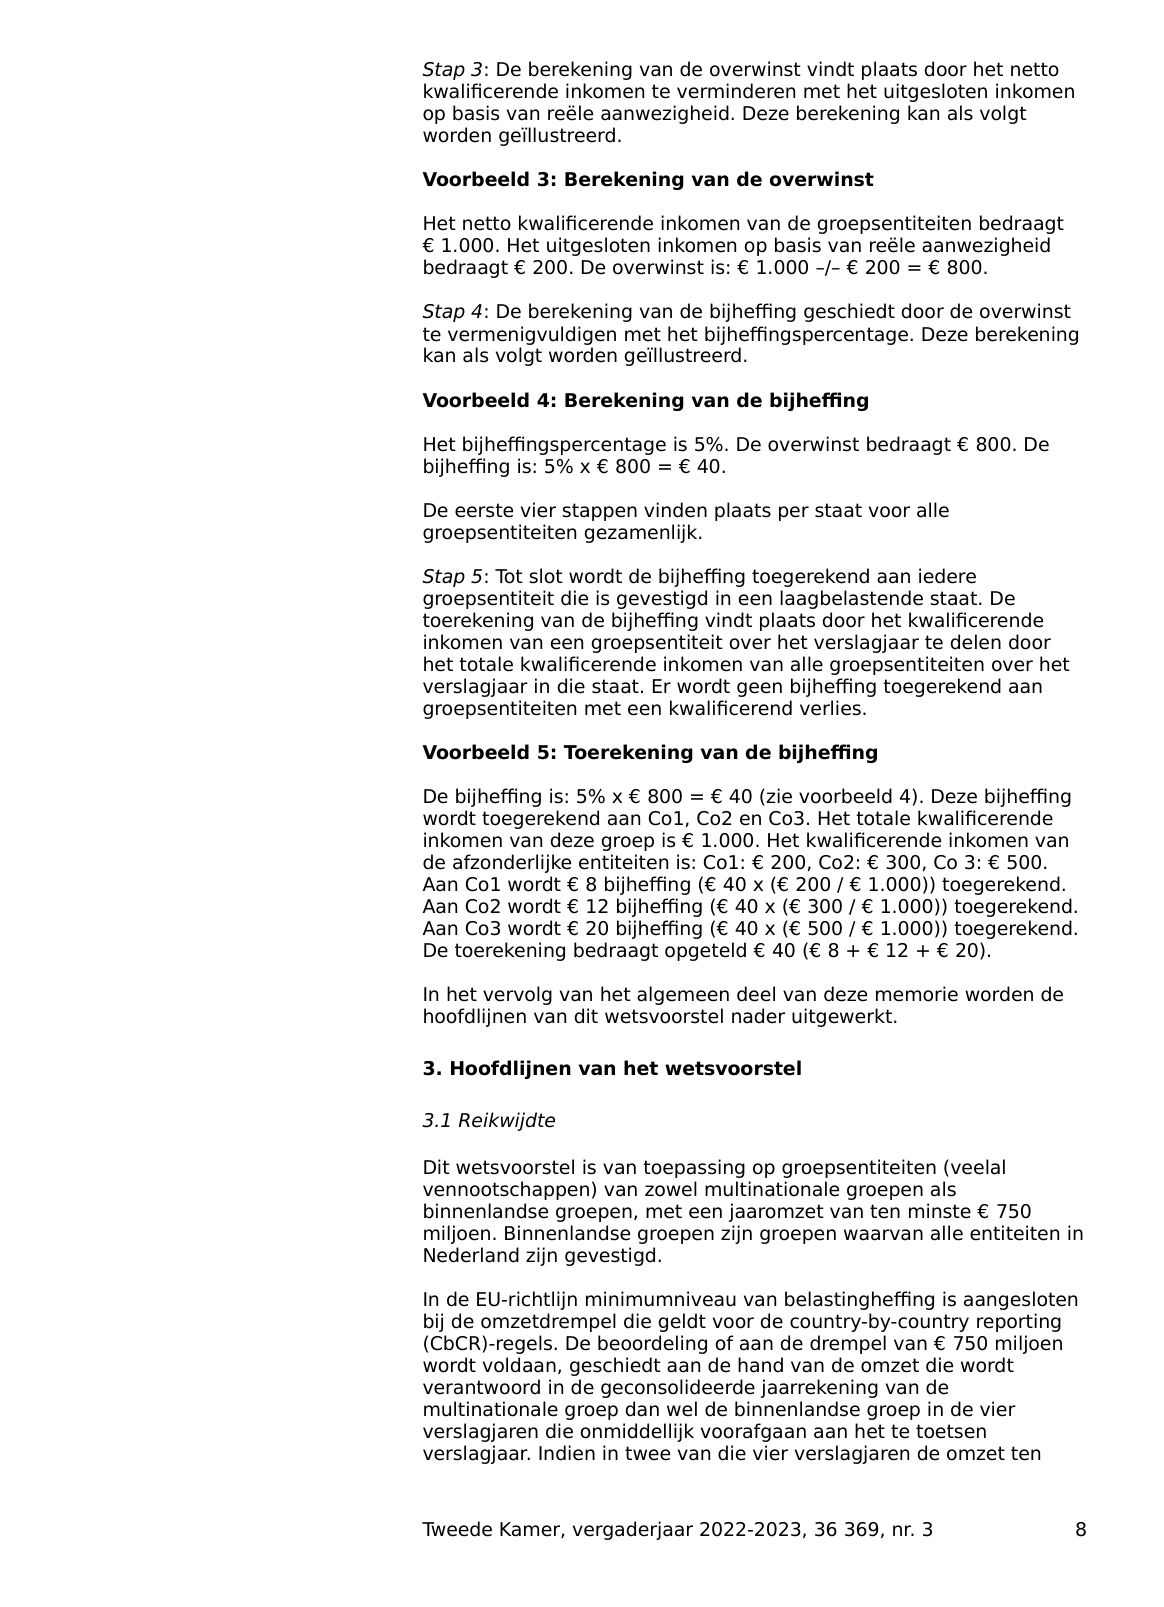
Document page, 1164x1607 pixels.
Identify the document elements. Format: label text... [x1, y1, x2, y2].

text Het netto kwalificerende inkomen van de groepsentiteiten bedraagt € 1.000. Het uitgesloten inkomen op basis van reële aanwezigheid bedraagt € 200. De overwinst is: € 1.000 –/– € 200 = € 800. [422, 213, 1087, 279]
subtitle 3. Hoofdlijnen van het wetsvoorstel [422, 1058, 1087, 1080]
text Het bijheffingspercentage is 5%. De overwinst bedraagt € 800. De bijheffing is: 5% x € 800 = € 40. [422, 434, 1087, 478]
text Dit wetsvoorstel is van toepassing op groepsentiteiten (veelal vennootschappen) van zowel multinationale groepen als binnenlandse groepen, met een jaaromzet van ten minste € 750 miljoen. Binnenlandse groepen zijn groepen waarvan alle entiteiten in Nederland zijn gevestigd. [422, 1157, 1087, 1267]
subtitle Voorbeeld 3: Berekening van de overwinst [422, 169, 1087, 191]
text De eerste vier stappen vinden plaats per staat voor alle groepsentiteiten gezamenlijk. [422, 500, 1087, 544]
text De bijheffing is: 5% x € 800 = € 40 (zie voorbeeld 4). Deze bijheffing wordt toegerekend aan Co1, Co2 en Co3. Het totale kwalificerende inkomen van deze groep is € 1.000. Het kwalificerende inkomen van de afzonderlijke entiteiten is: Co1: € 200, Co2: € 300, Co 3: € 500. Aan Co1 wordt € 8 bijheffing (€ 40 x (€ 200 / € 1.000)) toegerekend. Aan Co2 wordt € 12 bijheffing (€ 40 x (€ 300 / € 1.000)) toegerekend. Aan Co3 wordt € 20 bijheffing (€ 40 x (€ 500 / € 1.000)) toegerekend. De toerekening bedraagt opgeteld € 40 (€ 8 + € 12 + € 20). [422, 786, 1087, 962]
text Stap 4: De berekening van de bijheffing geschiedt door de overwinst te vermenigvuldigen met het bijheffingspercentage. Deze berekening kan als volgt worden geïllustreerd. [422, 301, 1087, 367]
subtitle 3.1 Reikwijdte [422, 1110, 1087, 1132]
text Stap 3: De berekening van de overwinst vindt plaats door het netto kwalificerende inkomen te verminderen met het uitgesloten inkomen op basis van reële aanwezigheid. Deze berekening kan als volgt worden geïllustreerd. [422, 59, 1087, 147]
text Stap 5: Tot slot wordt de bijheffing toegerekend aan iedere groepsentiteit die is gevestigd in een laagbelastende staat. De toerekening van de bijheffing vindt plaats door het kwalificerende inkomen van een groepsentiteit over het verslagjaar te delen door het totale kwalificerende inkomen van alle groepsentiteiten over het verslagjaar in die staat. Er wordt geen bijheffing toegerekend aan groepsentiteiten met een kwalificerend verlies. [422, 566, 1087, 720]
text In het vervolg van het algemeen deel van deze memorie worden de hoofdlijnen van dit wetsvoorstel nader uitgewerkt. [422, 984, 1087, 1028]
text In de EU-richtlijn minimumniveau van belastingheffing is aangesloten bij de omzetdrempel die geldt voor de country-by-country reporting (CbCR)-regels. De beoordeling of aan de drempel van € 750 miljoen wordt voldaan, geschiedt aan de hand van de omzet die wordt verantwoord in de geconsolideerde jaarrekening van de multinationale groep dan wel de binnenlandse groep in de vier verslagjaren die onmiddellijk voorafgaan aan het te toetsen verslagjaar. Indien in twee van die vier verslagjaren de omzet ten [422, 1289, 1087, 1465]
subtitle Voorbeeld 5: Toerekening van de bijheffing [422, 742, 1087, 764]
subtitle Voorbeeld 4: Berekening van de bijheffing [422, 389, 1087, 412]
